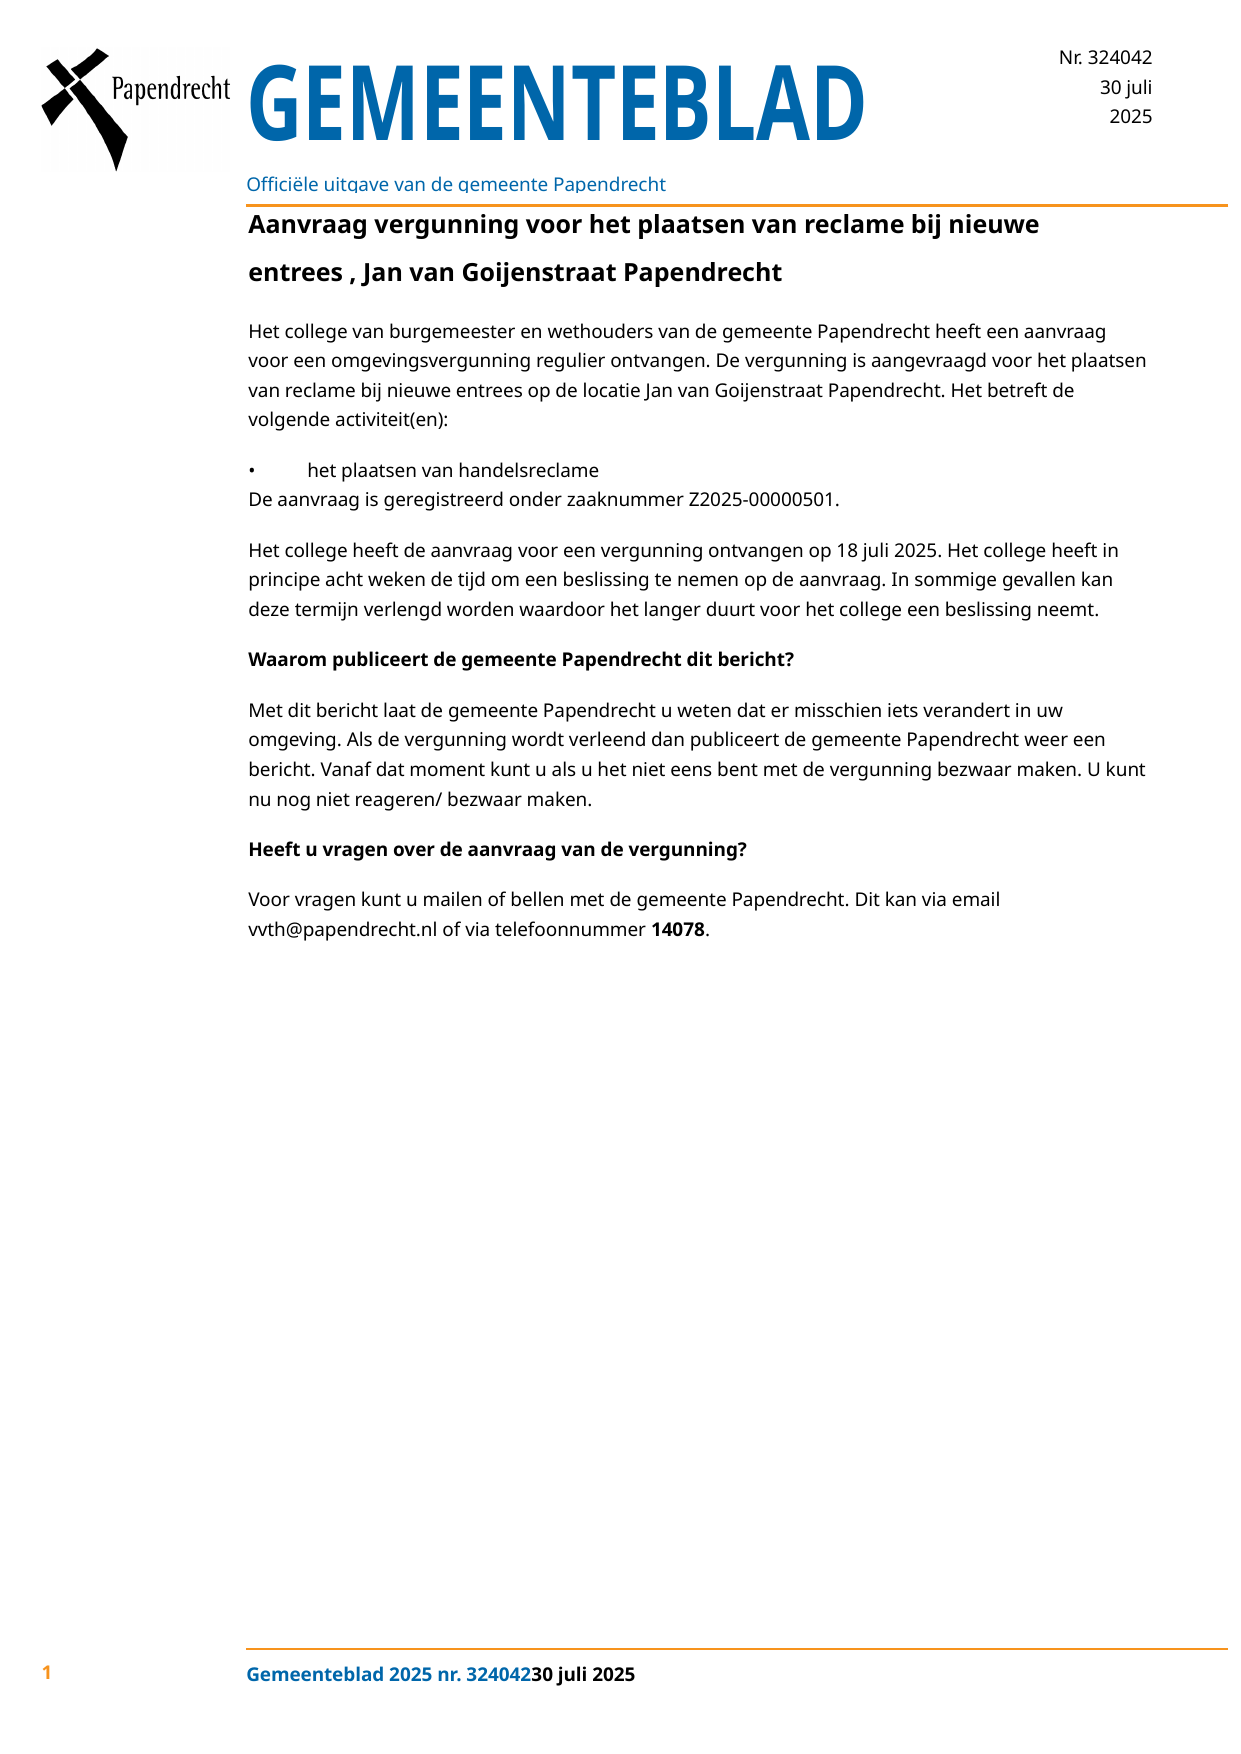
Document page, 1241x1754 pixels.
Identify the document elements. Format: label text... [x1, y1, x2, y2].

list het plaatsen van handelsreclame [248, 457, 1152, 483]
text Voor vragen kunt u mailen of bellen met de gemeente Papendrecht. Dit kan via email vvth@papendrecht.nl of via telefoonnummer 14078. [248, 887, 1152, 942]
text Waarom publiceert de gemeente Papendrecht dit bericht? [248, 647, 1152, 672]
picture [41, 47, 231, 172]
text Met dit bericht laat de gemeente Papendrecht u weten dat er misschien iets verandert in uw omgeving. Als de vergunning wordt verleend dan publiceert de gemeente Papendrecht weer een bericht. Vanaf dat moment kunt u als u het niet eens bent met de vergunning bezwaar maken. U kunt nu nog niet reageren/ bezwaar maken. [248, 697, 1152, 812]
text De aanvraag is geregistreerd onder zaaknummer Z2025-00000501. [248, 487, 1152, 512]
text Aanvraag vergunning voor het plaatsen van reclame bij nieuwe entrees , Jan van Goijenstraat Papendrecht [248, 207, 1152, 288]
text Het college van burgemeester en wethouders van de gemeente Papendrecht heeft een aanvraag voor een omgevingsvergunning regulier ontvangen. De vergunning is aangevraagd voor het plaatsen van reclame bij nieuwe entrees op de locatie Jan van Goijenstraat Papendrecht. Het betreft de volgende activiteit(en): [248, 318, 1152, 432]
text Heeft u vragen over de aanvraag van de vergunning? [248, 836, 1152, 862]
text Het college heeft de aanvraag voor een vergunning ontvangen op 18 juli 2025. Het college heeft in principe acht weken de tijd om een beslissing te nemen op de aanvraag. In sommige gevallen kan deze termijn verlengd worden waardoor het langer duurt voor het college een beslissing neemt. [248, 537, 1152, 622]
